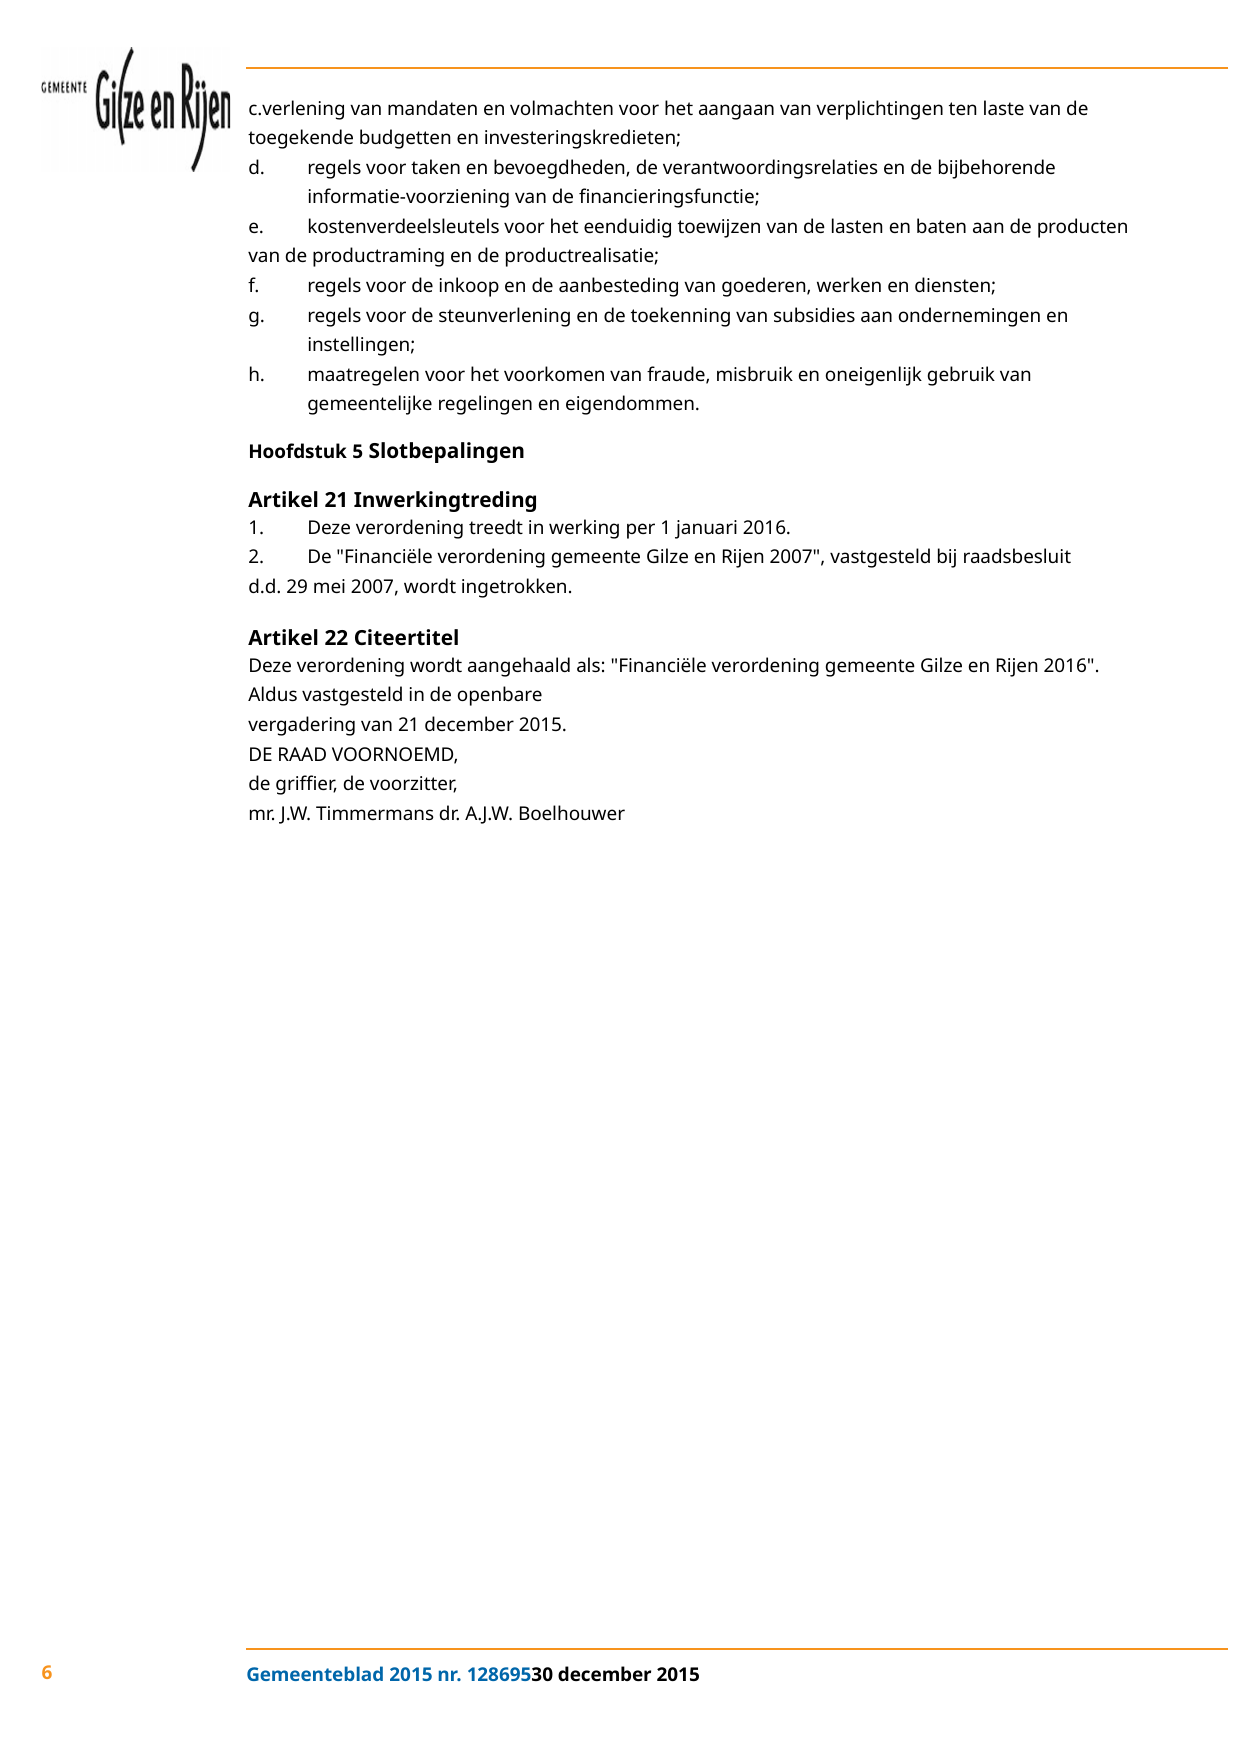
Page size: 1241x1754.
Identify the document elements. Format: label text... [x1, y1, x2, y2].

list kostenverdeelsleutels voor het eenduidig toewijzen van de lasten en baten aan de producten [248, 213, 1152, 239]
text Hoofdstuk 5 Slotbepalingen [248, 436, 1152, 465]
text Deze verordening wordt aangehaald als: "Financiële verordening gemeente Gilze en Rijen 2016". [248, 652, 1152, 678]
text d.d. 29 mei 2007, wordt ingetrokken. [248, 573, 1152, 599]
list regels voor de steunverlening en de toekenning van subsidies aan ondernemingen en instellingen; [248, 302, 1152, 357]
text toegekende budgetten en investeringskredieten; [248, 124, 1152, 150]
text Artikel 22 Citeertitel [248, 623, 1152, 652]
text c.verlening van mandaten en volmachten voor het aangaan van verplichtingen ten laste van de [248, 95, 1152, 121]
text vergadering van 21 december 2015. [248, 711, 1152, 737]
list Deze verordening treedt in werking per 1 januari 2016. [248, 514, 1152, 540]
text van de productraming en de productrealisatie; [248, 243, 1152, 268]
list De "Financiële verordening gemeente Gilze en Rijen 2007", vastgesteld bij raadsbesluit [248, 543, 1152, 569]
picture [41, 47, 231, 172]
text DE RAAD VOORNOEMD, [248, 741, 1152, 766]
list regels voor de inkoop en de aanbesteding van goederen, werken en diensten; [248, 272, 1152, 298]
text mr. J.W. Timmermans dr. A.J.W. Boelhouwer [248, 800, 1152, 826]
text Artikel 21 Inwerkingtreding [248, 486, 1152, 514]
list maatregelen voor het voorkomen van fraude, misbruik en oneigenlijk gebruik van gemeentelijke regelingen en eigendommen. [248, 361, 1152, 416]
text de griffier, de voorzitter, [248, 770, 1152, 796]
list regels voor taken en bevoegdheden, de verantwoordingsrelaties en de bijbehorende informatie-voorziening van de financieringsfunctie; [248, 154, 1152, 209]
text Aldus vastgesteld in de openbare [248, 682, 1152, 707]
